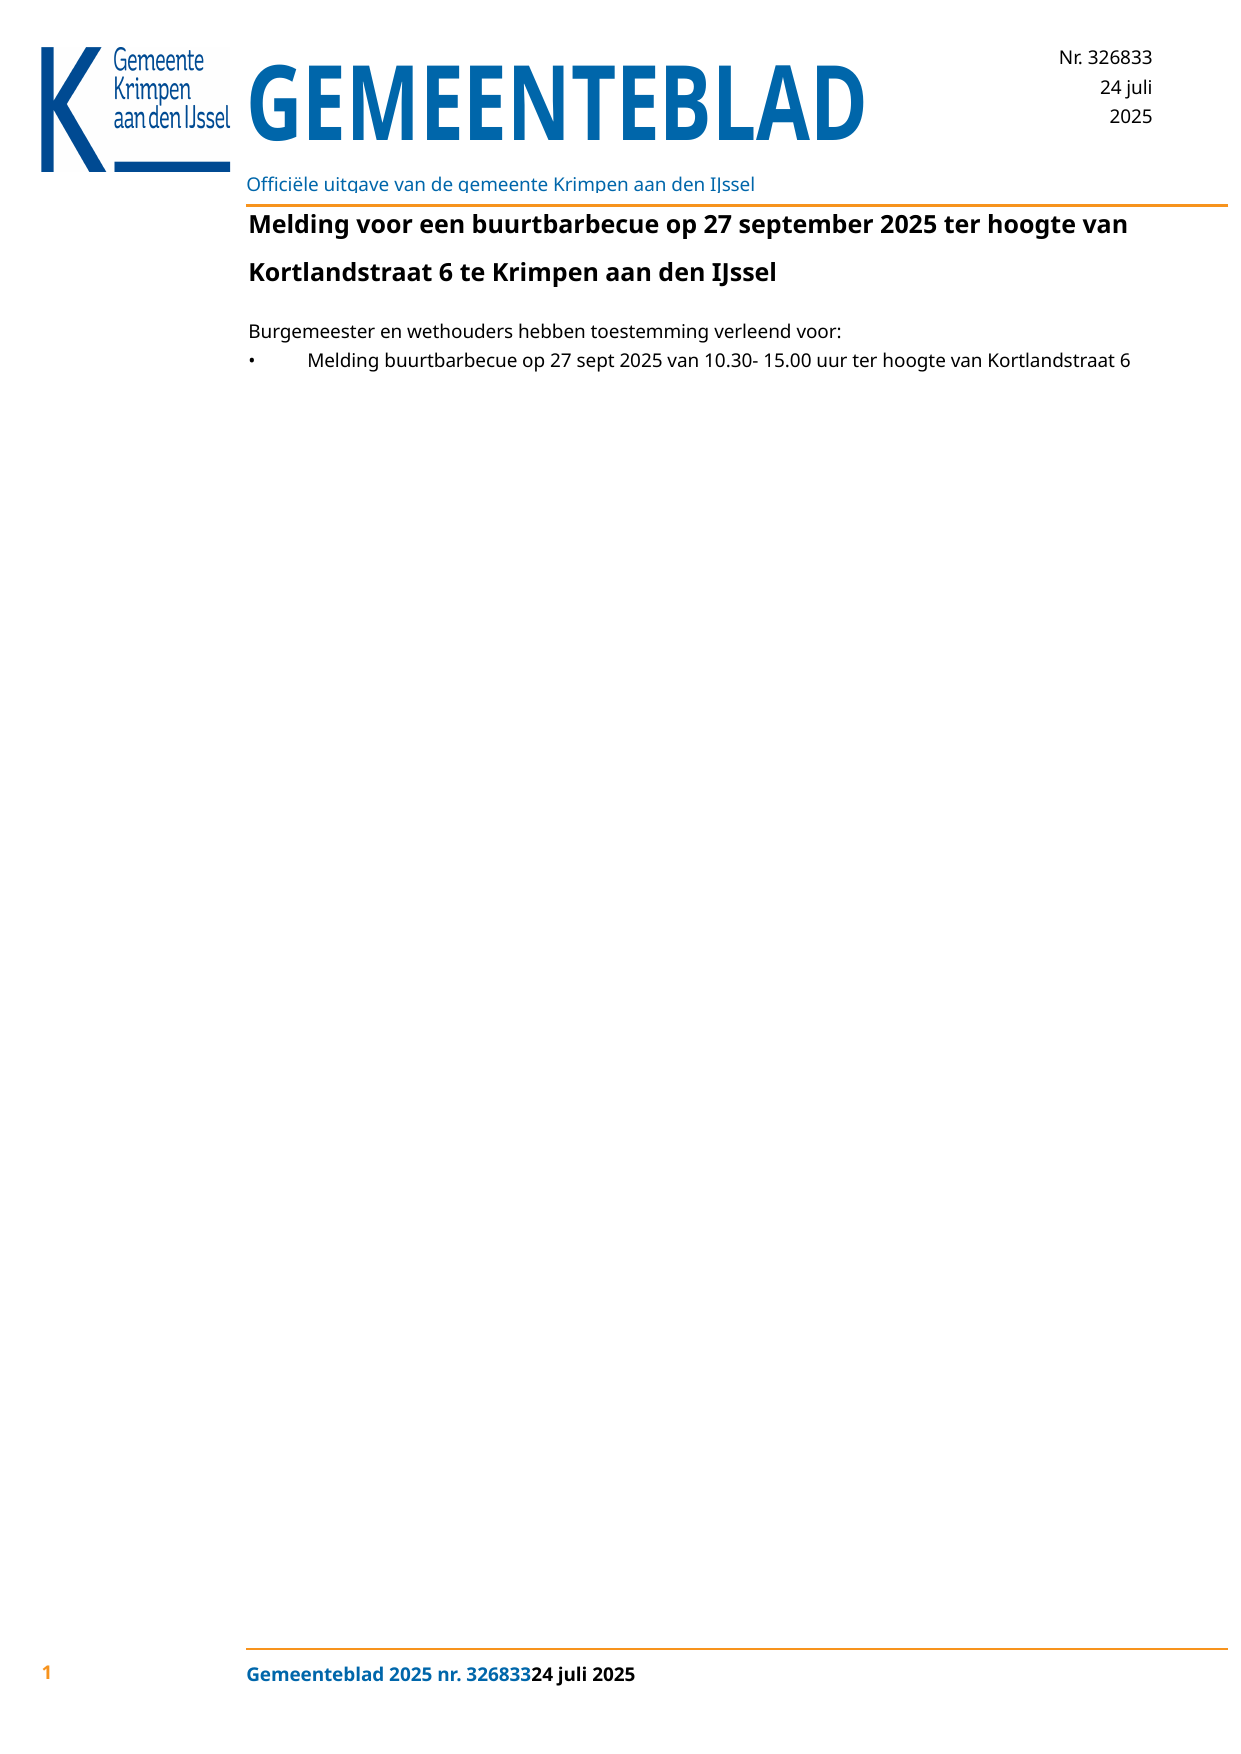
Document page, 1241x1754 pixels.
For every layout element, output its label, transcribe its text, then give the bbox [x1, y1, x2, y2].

list Melding buurtbarbecue op 27 sept 2025 van 10.30- 15.00 uur ter hoogte van Kortlandstraat 6 [248, 347, 1152, 373]
text Melding voor een buurtbarbecue op 27 september 2025 ter hoogte van Kortlandstraat 6 te Krimpen aan den IJssel [248, 207, 1152, 288]
picture [41, 47, 231, 172]
text Burgemeester en wethouders hebben toestemming verleend voor: [248, 318, 1152, 344]
